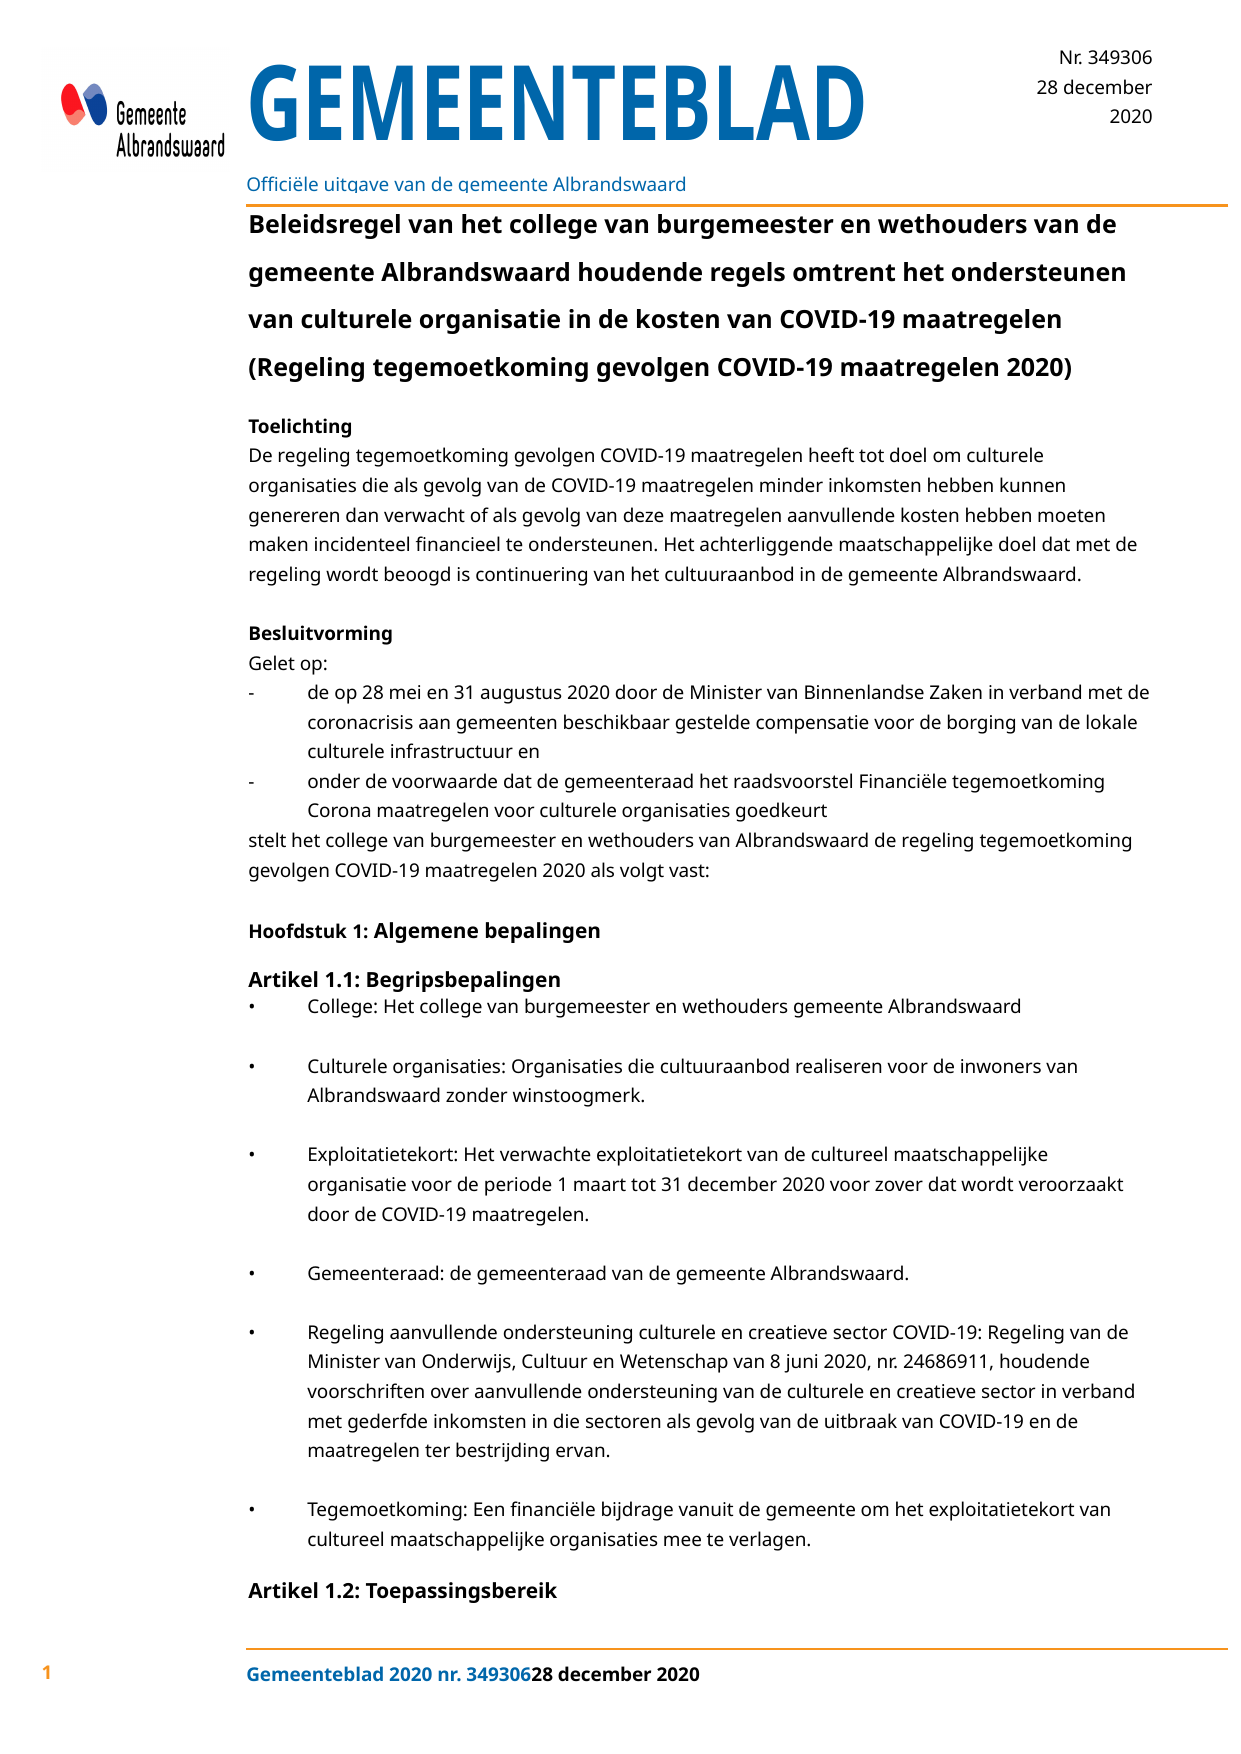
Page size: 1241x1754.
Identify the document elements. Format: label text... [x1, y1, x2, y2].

list Gemeenteraad: de gemeenteraad van de gemeente Albrandswaard. [248, 1260, 1152, 1286]
list onder de voorwaarde dat de gemeenteraad het raadsvoorstel Financiële tegemoetkoming Corona maatregelen voor culturele organisaties goedkeurt [248, 768, 1152, 823]
text Artikel 1.1: Begripsbepalingen [248, 965, 1152, 994]
text Beleidsregel van het college van burgemeester en wethouders van de gemeente Albrandswaard houdende regels omtrent het ondersteunen van culturele organisatie in de kosten van COVID-19 maatregelen (Regeling tegemoetkoming gevolgen COVID-19 maatregelen 2020) [248, 207, 1152, 384]
list Culturele organisaties: Organisaties die cultuuraanbod realiseren voor de inwoners van Albrandswaard zonder winstoogmerk. [248, 1053, 1152, 1108]
text stelt het college van burgemeester en wethouders van Albrandswaard de regeling tegemoetkoming gevolgen COVID-19 maatregelen 2020 als volgt vast: [248, 827, 1152, 883]
text De regeling tegemoetkoming gevolgen COVID-19 maatregelen heeft tot doel om culturele organisaties die als gevolg van de COVID-19 maatregelen minder inkomsten hebben kunnen genereren dan verwacht of als gevolg van deze maatregelen aanvullende kosten hebben moeten maken incidenteel financieel te ondersteunen. Het achterliggende maatschappelijke doel dat met de regeling wordt beoogd is continuering van het cultuuraanbod in de gemeente Albrandswaard. [248, 443, 1152, 587]
text Artikel 1.2: Toepassingsbereik [248, 1577, 1152, 1605]
list College: Het college van burgemeester en wethouders gemeente Albrandswaard [248, 994, 1152, 1019]
list Regeling aanvullende ondersteuning culturele en creatieve sector COVID-19: Regeling van de Minister van Onderwijs, Cultuur en Wetenschap van 8 juni 2020, nr. 24686911, houdende voorschriften over aanvullende ondersteuning van de culturele en creatieve sector in verband met gederfde inkomsten in die sectoren als gevolg van de uitbraak van COVID-19 en de maatregelen ter bestrijding ervan. [248, 1319, 1152, 1463]
list de op 28 mei en 31 augustus 2020 door de Minister van Binnenlandse Zaken in verband met de coronacrisis aan gemeenten beschikbaar gestelde compensatie voor de borging van de lokale culturele infrastructuur en [248, 679, 1152, 764]
list Exploitatietekort: Het verwachte exploitatietekort van de cultureel maatschappelijke organisatie voor de periode 1 maart tot 31 december 2020 voor zover dat wordt veroorzaakt door de COVID-19 maatregelen. [248, 1142, 1152, 1227]
text Gelet op: [248, 650, 1152, 676]
text Besluitvorming [248, 620, 1152, 646]
picture [41, 47, 231, 172]
text Hoofdstuk 1: Algemene bepalingen [248, 916, 1152, 944]
list Tegemoetkoming: Een financiële bijdrage vanuit de gemeente om het exploitatietekort van cultureel maatschappelijke organisaties mee te verlagen. [248, 1497, 1152, 1552]
text Toelichting [248, 413, 1152, 439]
